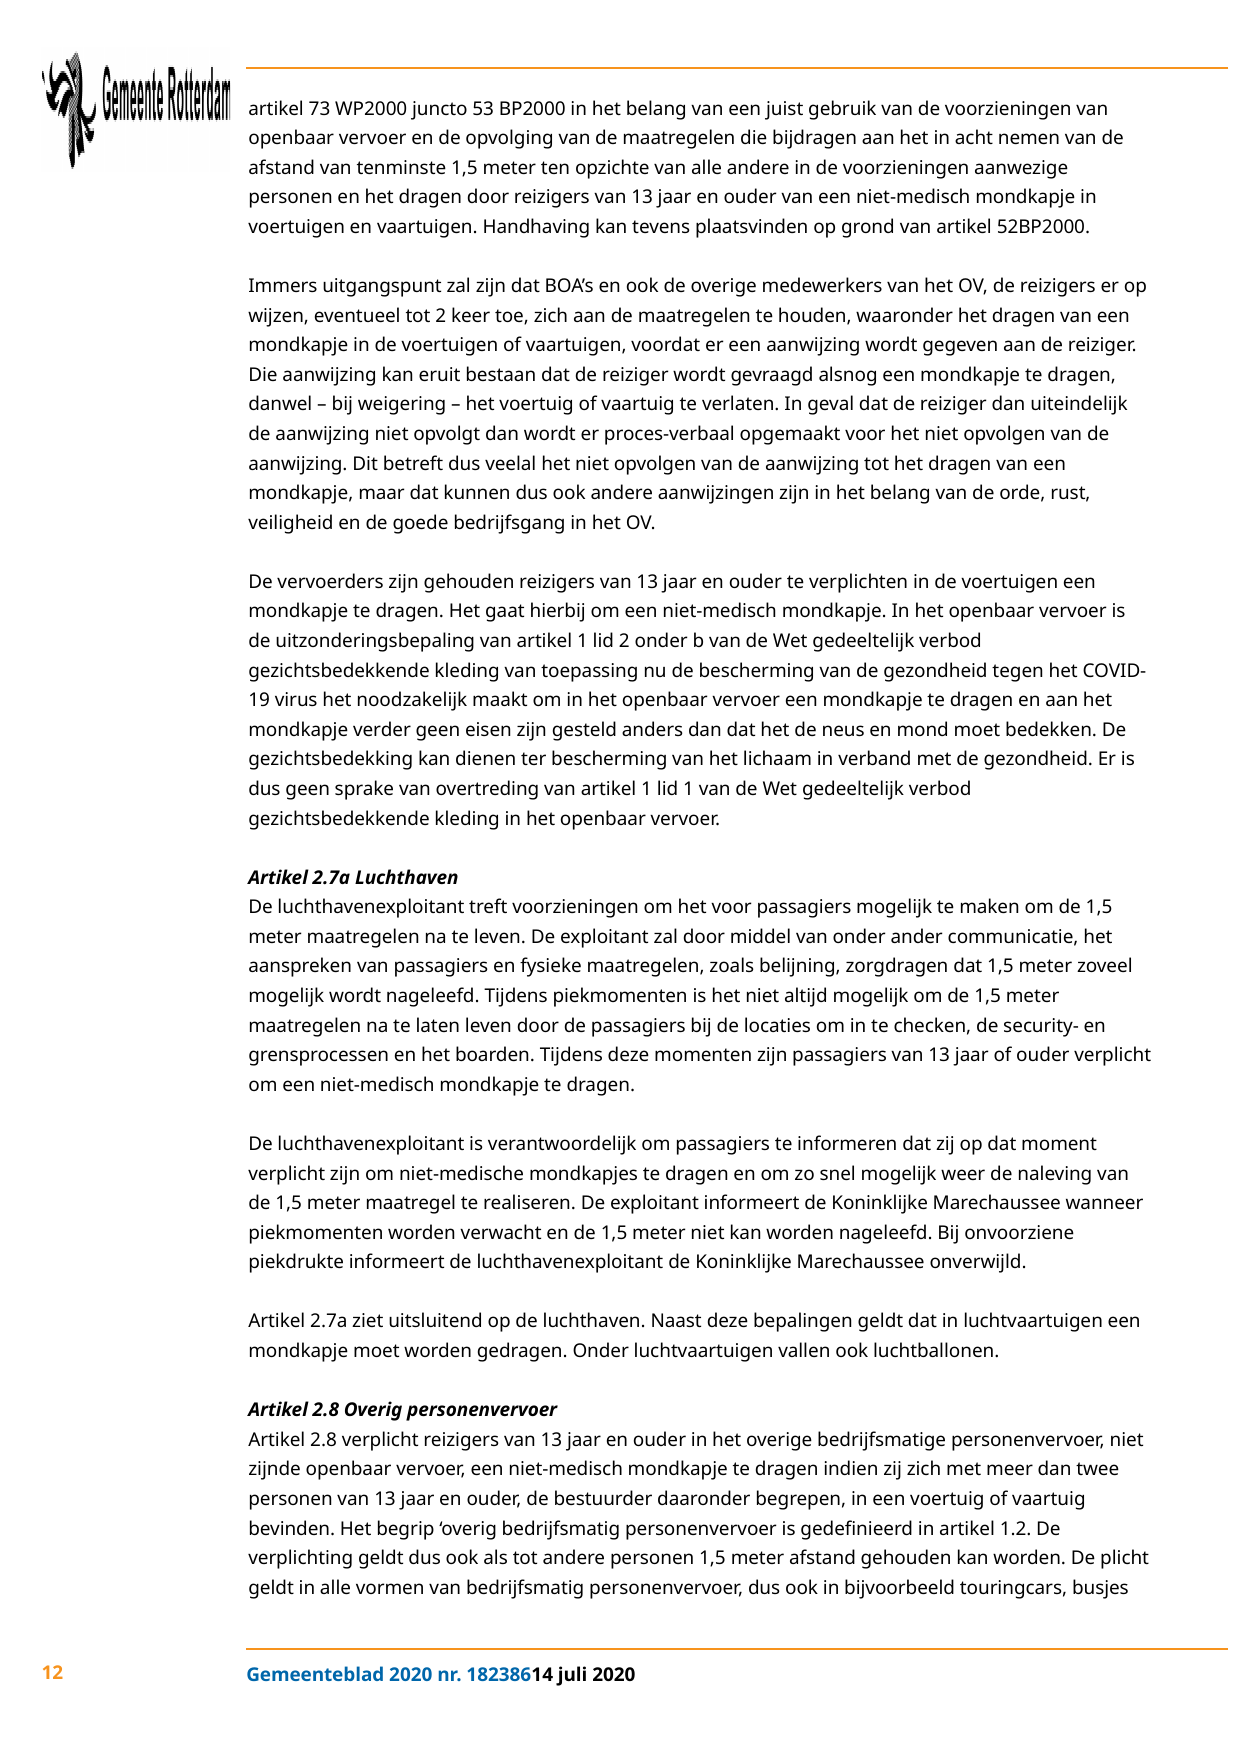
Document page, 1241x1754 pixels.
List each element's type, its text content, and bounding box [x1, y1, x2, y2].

text artikel 73 WP2000 juncto 53 BP2000 in het belang van een juist gebruik van de voorzieningen van openbaar vervoer en de opvolging van de maatregelen die bijdragen aan het in acht nemen van de afstand van tenminste 1,5 meter ten opzichte van alle andere in de voorzieningen aanwezige personen en het dragen door reizigers van 13 jaar en ouder van een niet-medisch mondkapje in voertuigen en vaartuigen. Handhaving kan tevens plaatsvinden op grond van artikel 52BP2000. [248, 95, 1152, 239]
text De vervoerders zijn gehouden reizigers van 13 jaar en ouder te verplichten in de voertuigen een mondkapje te dragen. Het gaat hierbij om een niet-medisch mondkapje. In het openbaar vervoer is de uitzonderingsbepaling van artikel 1 lid 2 onder b van de Wet gedeeltelijk verbod gezichtsbedekkende kleding van toepassing nu de bescherming van de gezondheid tegen het COVID-19 virus het noodzakelijk maakt om in het openbaar vervoer een mondkapje te dragen en aan het mondkapje verder geen eisen zijn gesteld anders dan dat het de neus en mond moet bedekken. De gezichtsbedekking kan dienen ter bescherming van het lichaam in verband met de gezondheid. Er is dus geen sprake van overtreding van artikel 1 lid 1 van de Wet gedeeltelijk verbod gezichtsbedekkende kleding in het openbaar vervoer. [248, 568, 1152, 831]
text De luchthavenexploitant is verantwoordelijk om passagiers te informeren dat zij op dat moment verplicht zijn om niet-medische mondkapjes te dragen en om zo snel mogelijk weer de naleving van de 1,5 meter maatregel te realiseren. De exploitant informeert de Koninklijke Marechaussee wanneer piekmomenten worden verwacht en de 1,5 meter niet kan worden nageleefd. Bij onvoorziene piekdrukte informeert de luchthavenexploitant de Koninklijke Marechaussee onverwijld. [248, 1130, 1152, 1274]
text Artikel 2.8 verplicht reizigers van 13 jaar en ouder in het overige bedrijfsmatige personenvervoer, niet zijnde openbaar vervoer, een niet-medisch mondkapje te dragen indien zij zich met meer dan twee personen van 13 jaar en ouder, de bestuurder daaronder begrepen, in een voertuig of vaartuig bevinden. Het begrip ‘overig bedrijfsmatig personenvervoer is gedefinieerd in artikel 1.2. De verplichting geldt dus ook als tot andere personen 1,5 meter afstand gehouden kan worden. De plicht geldt in alle vormen van bedrijfsmatig personenvervoer, dus ook in bijvoorbeeld touringcars, busjes [248, 1426, 1152, 1600]
picture [41, 47, 231, 172]
text Artikel 2.7a ziet uitsluitend op de luchthaven. Naast deze bepalingen geldt dat in luchtvaartuigen een mondkapje moet worden gedragen. Onder luchtvaartuigen vallen ook luchtballonen. [248, 1308, 1152, 1363]
text Artikel 2.7a Luchthaven [248, 864, 1152, 890]
text Artikel 2.8 Overig personenvervoer [248, 1396, 1152, 1422]
text De luchthavenexploitant treft voorzieningen om het voor passagiers mogelijk te maken om de 1,5 meter maatregelen na te leven. De exploitant zal door middel van onder ander communicatie, het aanspreken van passagiers en fysieke maatregelen, zoals belijning, zorgdragen dat 1,5 meter zoveel mogelijk wordt nageleefd. Tijdens piekmomenten is het niet altijd mogelijk om de 1,5 meter maatregelen na te laten leven door de passagiers bij de locaties om in te checken, de security- en grensprocessen en het boarden. Tijdens deze momenten zijn passagiers van 13 jaar of ouder verplicht om een niet-medisch mondkapje te dragen. [248, 893, 1152, 1097]
text Immers uitgangspunt zal zijn dat BOA’s en ook de overige medewerkers van het OV, de reizigers er op wijzen, eventueel tot 2 keer toe, zich aan de maatregelen te houden, waaronder het dragen van een mondkapje in de voertuigen of vaartuigen, voordat er een aanwijzing wordt gegeven aan de reiziger. Die aanwijzing kan eruit bestaan dat de reiziger wordt gevraagd alsnog een mondkapje te dragen, danwel – bij weigering – het voertuig of vaartuig te verlaten. In geval dat de reiziger dan uiteindelijk de aanwijzing niet opvolgt dan wordt er proces-verbaal opgemaakt voor het niet opvolgen van de aanwijzing. Dit betreft dus veelal het niet opvolgen van de aanwijzing tot het dragen van een mondkapje, maar dat kunnen dus ook andere aanwijzingen zijn in het belang van de orde, rust, veiligheid en de goede bedrijfsgang in het OV. [248, 272, 1152, 535]
